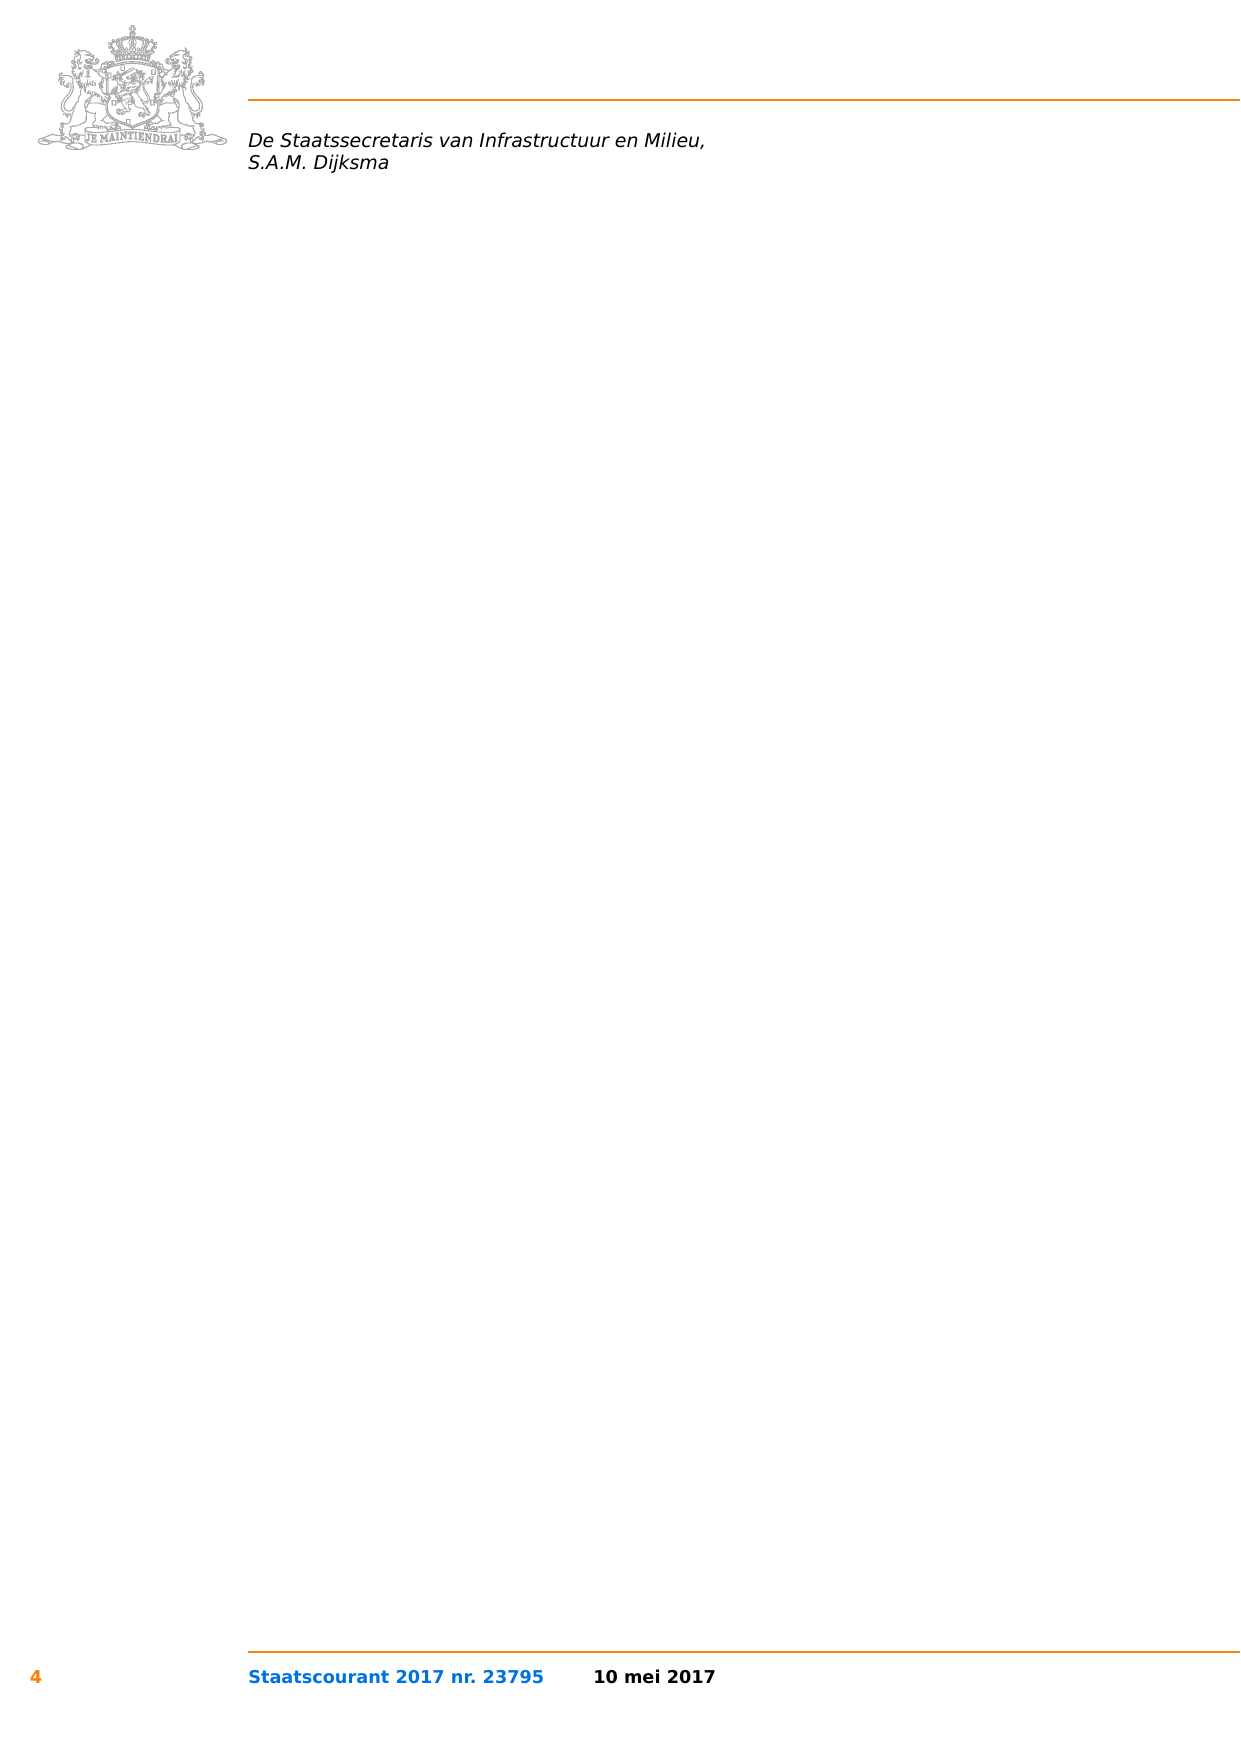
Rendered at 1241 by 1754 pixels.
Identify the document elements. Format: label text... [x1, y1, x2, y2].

picture [38, 25, 227, 150]
text De Staatssecretaris van Infrastructuur en Milieu, S.A.M. Dijksma [248, 130, 1163, 174]
